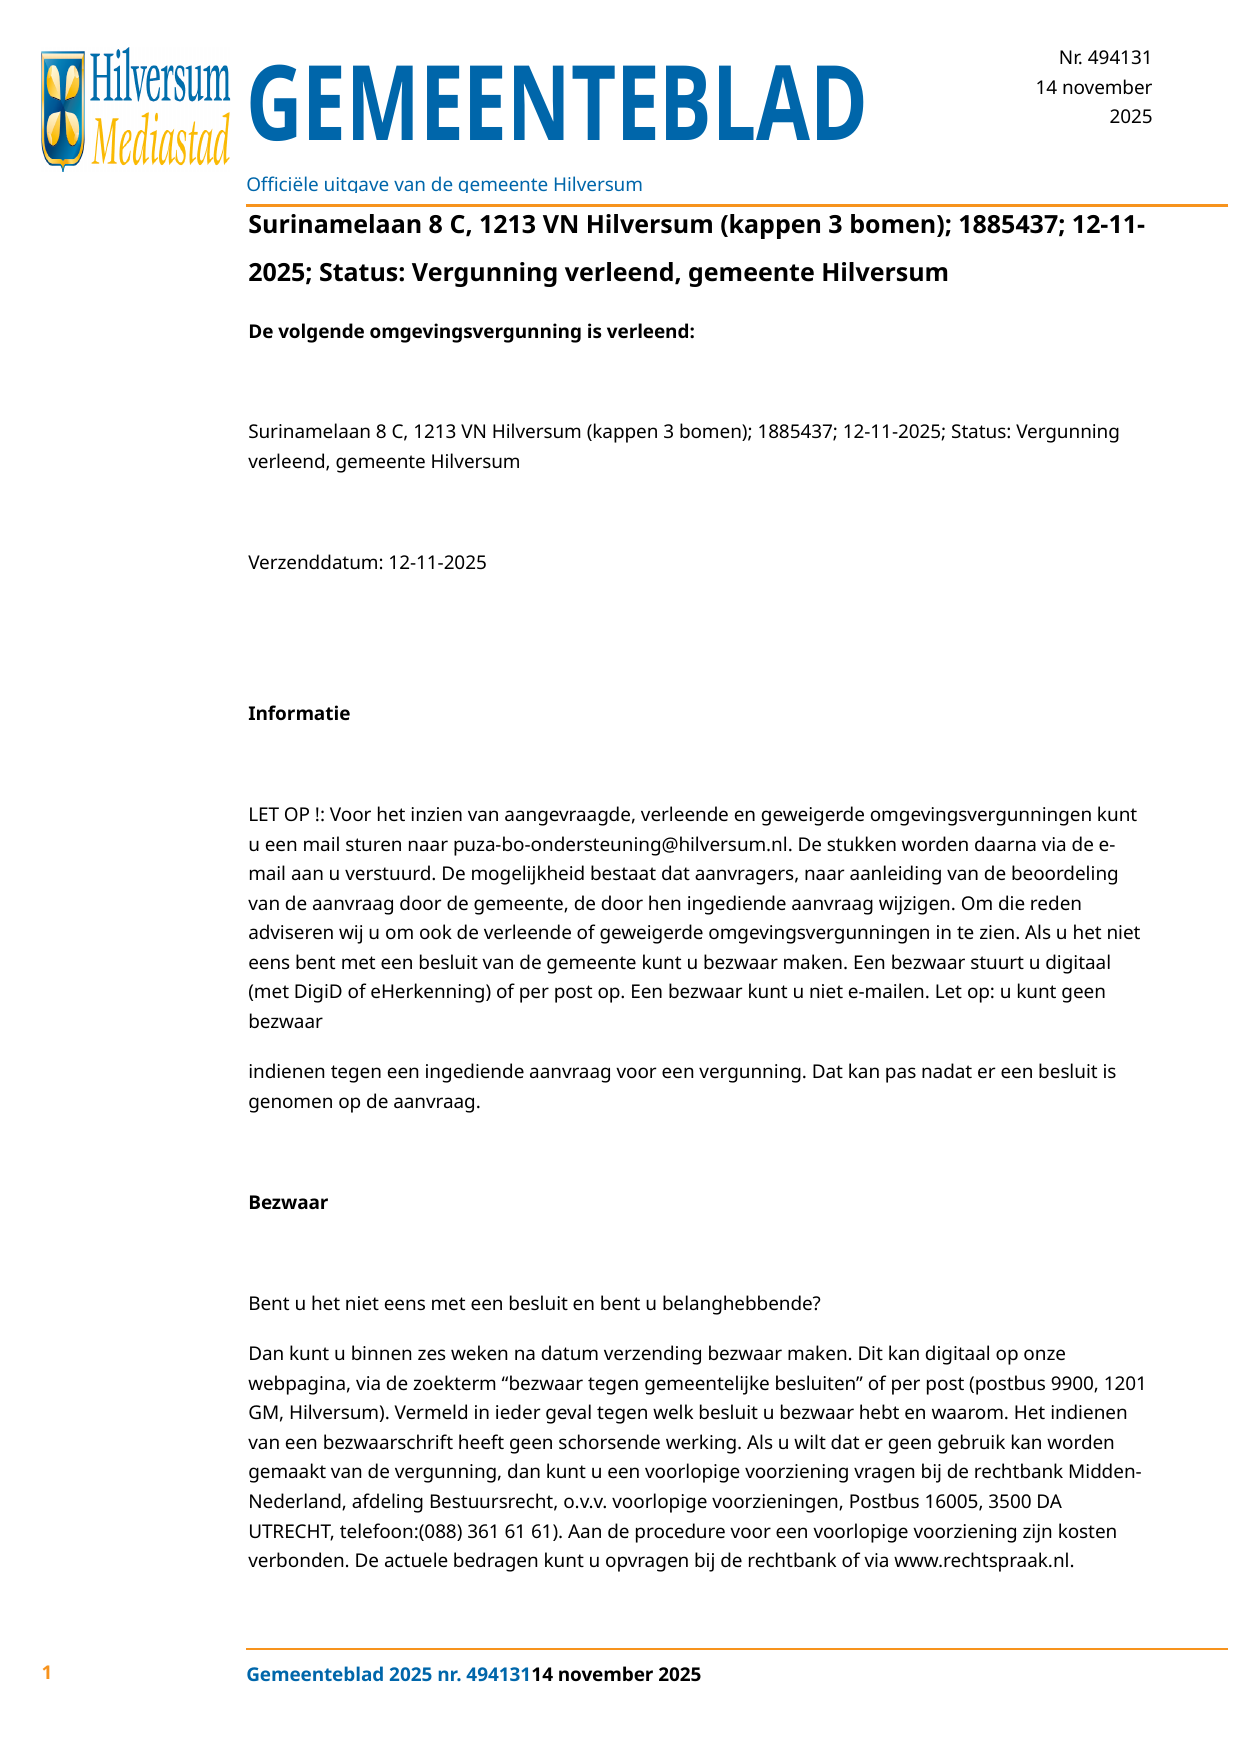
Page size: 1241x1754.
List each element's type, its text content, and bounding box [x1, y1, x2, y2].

text Bent u het niet eens met een besluit en bent u belanghebbende? [248, 1290, 1152, 1316]
text Surinamelaan 8 C, 1213 VN Hilversum (kappen 3 bomen); 1885437; 12-11-2025; Status: Vergunning verleend, gemeente Hilversum [248, 419, 1152, 474]
text Verzenddatum: 12-11-2025 [248, 549, 1152, 575]
text De volgende omgevingsvergunning is verleend: [248, 318, 1152, 344]
text indienen tegen een ingediende aanvraag voor een vergunning. Dat kan pas nadat er een besluit is genomen op de aanvraag. [248, 1059, 1152, 1114]
text LET OP !: Voor het inzien van aangevraagde, verleende en geweigerde omgevingsvergunningen kunt u een mail sturen naar puza-bo-ondersteuning@hilversum.nl. De stukken worden daarna via de e-mail aan u verstuurd. De mogelijkheid bestaat dat aanvragers, naar aanleiding van de beoordeling van de aanvraag door de gemeente, de door hen ingediende aanvraag wijzigen. Om die reden adviseren wij u om ook de verleende of geweigerde omgevingsvergunningen in te zien. Als u het niet eens bent met een besluit van de gemeente kunt u bezwaar maken. Een bezwaar stuurt u digitaal (met DigiD of eHerkenning) of per post op. Een bezwaar kunt u niet e-mailen. Let op: u kunt geen bezwaar [248, 801, 1152, 1034]
text Dan kunt u binnen zes weken na datum verzending bezwaar maken. Dit kan digitaal op onze webpagina, via de zoekterm “bezwaar tegen gemeentelijke besluiten” of per post (postbus 9900, 1201 GM, Hilversum). Vermeld in ieder geval tegen welk besluit u bezwaar hebt en waarom. Het indienen van een bezwaarschrift heeft geen schorsende werking. Als u wilt dat er geen gebruik kan worden gemaakt van de vergunning, dan kunt u een voorlopige voorziening vragen bij de rechtbank Midden-Nederland, afdeling Bestuursrecht, o.v.v. voorlopige voorzieningen, Postbus 16005, 3500 DA UTRECHT, telefoon:(088) 361 61 61). Aan de procedure voor een voorlopige voorziening zijn kosten verbonden. De actuele bedragen kunt u opvragen bij de rechtbank of via www.rechtspraak.nl. [248, 1340, 1152, 1573]
picture [41, 47, 231, 172]
text Bezwaar [248, 1189, 1152, 1215]
text Informatie [248, 700, 1152, 726]
text Surinamelaan 8 C, 1213 VN Hilversum (kappen 3 bomen); 1885437; 12-11-2025; Status: Vergunning verleend, gemeente Hilversum [248, 207, 1152, 288]
